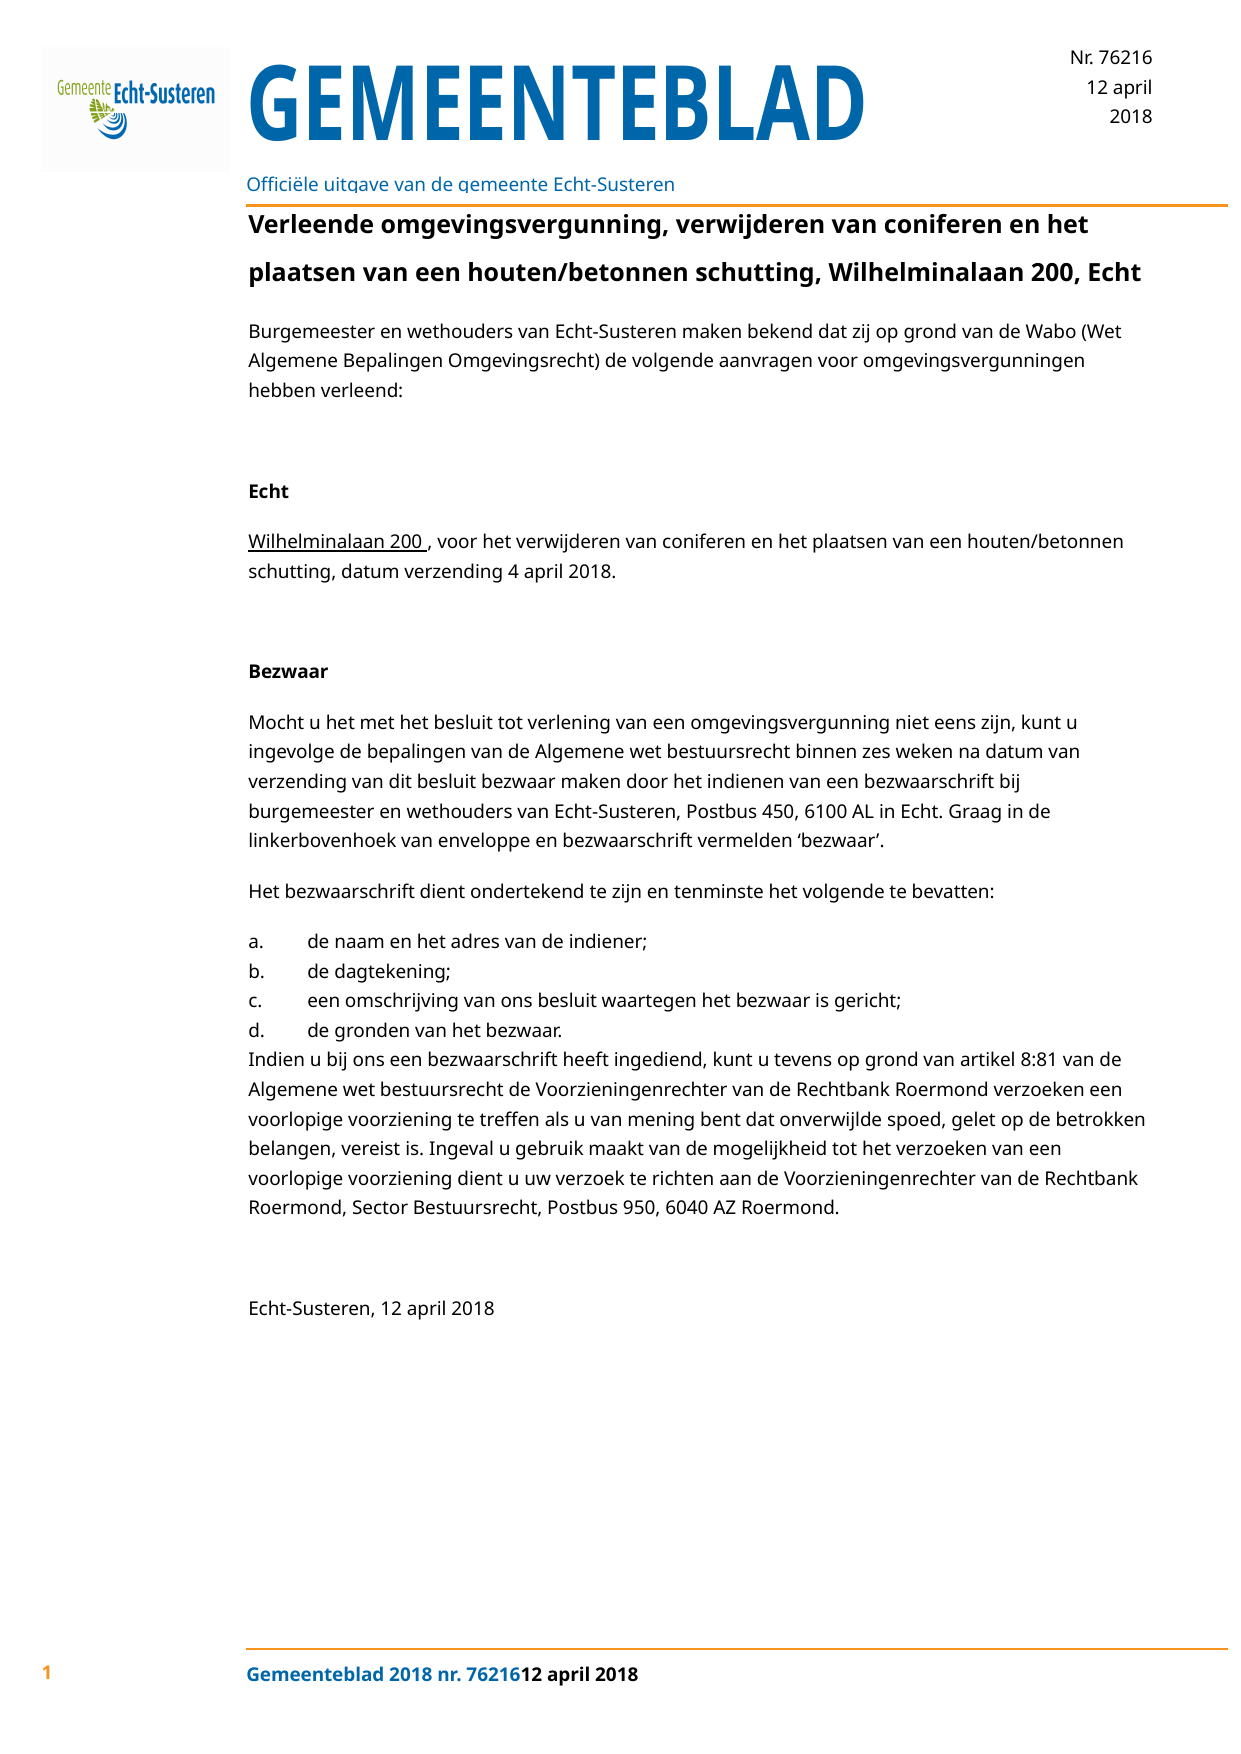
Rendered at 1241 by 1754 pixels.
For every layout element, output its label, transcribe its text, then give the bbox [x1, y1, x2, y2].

list de gronden van het bezwaar. [248, 1017, 1152, 1043]
text Burgemeester en wethouders van Echt-Susteren maken bekend dat zij op grond van de Wabo (Wet Algemene Bepalingen Omgevingsrecht) de volgende aanvragen voor omgevingsvergunningen hebben verleend: [248, 318, 1152, 403]
list een omschrijving van ons besluit waartegen het bezwaar is gericht; [248, 987, 1152, 1013]
list de naam en het adres van de indiener; [248, 928, 1152, 954]
text Wilhelminalaan 200 , voor het verwijderen van coniferen en het plaatsen van een houten/betonnen schutting, datum verzending 4 april 2018. [248, 528, 1152, 584]
picture [41, 47, 231, 172]
text Echt [248, 478, 1152, 504]
text Mocht u het met het besluit tot verlening van een omgevingsvergunning niet eens zijn, kunt u ingevolge de bepalingen van de Algemene wet bestuursrecht binnen zes weken na datum van verzending van dit besluit bezwaar maken door het indienen van een bezwaarschrift bij burgemeester en wethouders van Echt-Susteren, Postbus 450, 6100 AL in Echt. Graag in de linkerbovenhoek van enveloppe en bezwaarschrift vermelden ‘bezwaar’. [248, 709, 1152, 853]
text Indien u bij ons een bezwaarschrift heeft ingediend, kunt u tevens op grond van artikel 8:81 van de Algemene wet bestuursrecht de Voorzieningenrechter van de Rechtbank Roermond verzoeken een voorlopige voorziening te treffen als u van mening bent dat onverwijlde spoed, gelet op de betrokken belangen, vereist is. Ingeval u gebruik maakt van de mogelijkheid tot het verzoeken van een voorlopige voorziening dient u uw verzoek te richten aan de Voorzieningenrechter van de Rechtbank Roermond, Sector Bestuursrecht, Postbus 950, 6040 AZ Roermond. [248, 1047, 1152, 1220]
text Bezwaar [248, 659, 1152, 684]
list de dagtekening; [248, 958, 1152, 984]
text Het bezwaarschrift dient ondertekend te zijn en tenminste het volgende te bevatten: [248, 878, 1152, 904]
text Echt-Susteren, 12 april 2018 [248, 1295, 1152, 1321]
text Verleende omgevingsvergunning, verwijderen van coniferen en het plaatsen van een houten/betonnen schutting, Wilhelminalaan 200, Echt [248, 207, 1152, 288]
